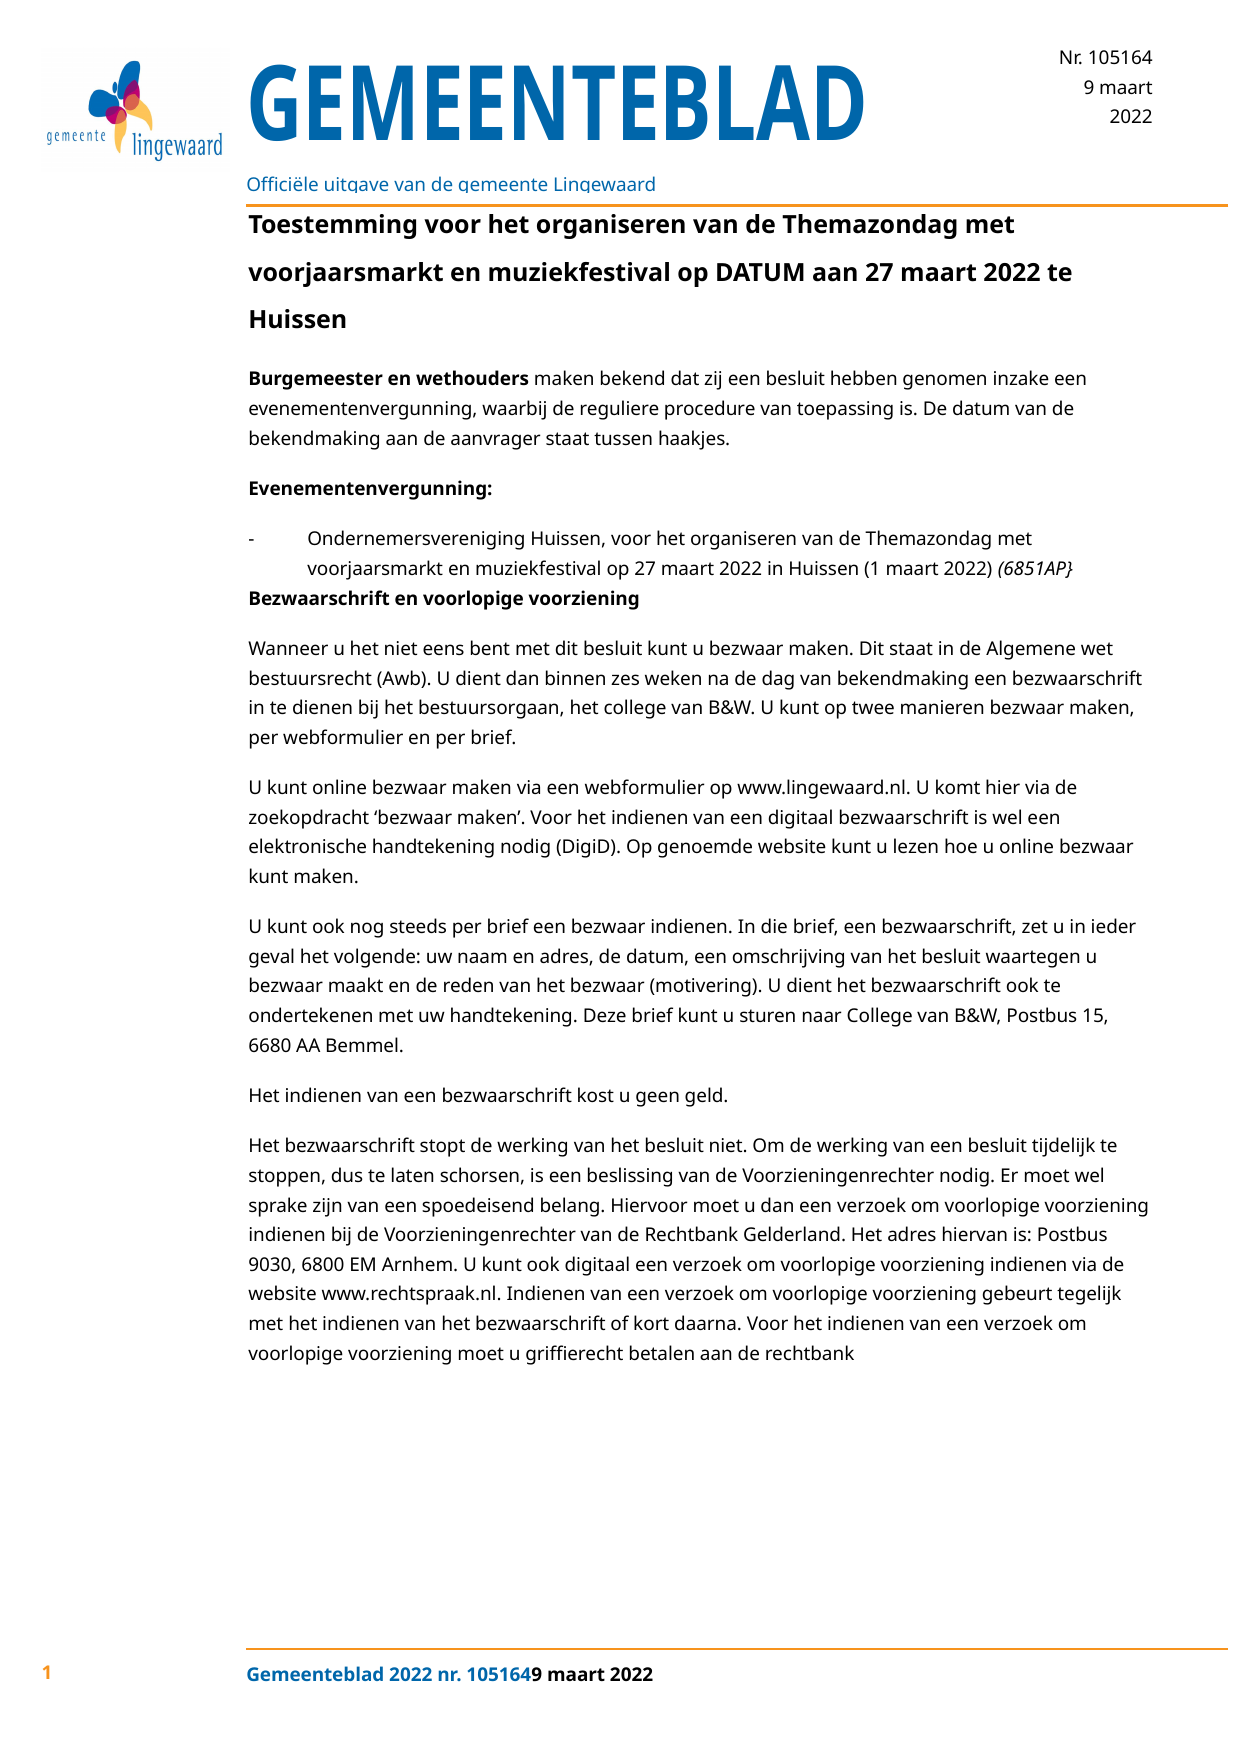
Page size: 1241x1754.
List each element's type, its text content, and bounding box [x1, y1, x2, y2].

picture [41, 47, 231, 172]
text Het indienen van een bezwaarschrift kost u geen geld. [248, 1082, 1152, 1108]
list Ondernemersvereniging Huissen, voor het organiseren van de Themazondag met voorjaarsmarkt en muziekfestival op 27 maart 2022 in Huissen (1 maart 2022) (6851AP} [248, 526, 1152, 581]
text Bezwaarschrift en voorlopige voorziening [248, 585, 1152, 610]
text Het bezwaarschrift stopt de werking van het besluit niet. Om de werking van een besluit tijdelijk te stoppen, dus te laten schorsen, is een beslissing van de Voorzieningenrechter nodig. Er moet wel sprake zijn van een spoedeisend belang. Hiervoor moet u dan een verzoek om voorlopige voorziening indienen bij de Voorzieningenrechter van de Rechtbank Gelderland. Het adres hiervan is: Postbus 9030, 6800 EM Arnhem. U kunt ook digitaal een verzoek om voorlopige voorziening indienen via de website www.rechtspraak.nl. Indienen van een verzoek om voorlopige voorziening gebeurt tegelijk met het indienen van het bezwaarschrift of kort daarna. Voor het indienen van een verzoek om voorlopige voorziening moet u griffierecht betalen aan de rechtbank [248, 1133, 1152, 1365]
text U kunt online bezwaar maken via een webformulier op www.lingewaard.nl. U komt hier via de zoekopdracht ‘bezwaar maken’. Voor het indienen van een digitaal bezwaarschrift is wel een elektronische handtekening nodig (DigiD). Op genoemde website kunt u lezen hoe u online bezwaar kunt maken. [248, 774, 1152, 889]
text U kunt ook nog steeds per brief een bezwaar indienen. In die brief, een bezwaarschrift, zet u in ieder geval het volgende: uw naam en adres, de datum, een omschrijving van het besluit waartegen u bezwaar maakt en de reden van het bezwaar (motivering). U dient het bezwaarschrift ook te ondertekenen met uw handtekening. Deze brief kunt u sturen naar College van B&W, Postbus 15, 6680 AA Bemmel. [248, 913, 1152, 1057]
text Evenementenvergunning: [248, 475, 1152, 501]
text Wanneer u het niet eens bent met dit besluit kunt u bezwaar maken. Dit staat in de Algemene wet bestuursrecht (Awb). U dient dan binnen zes weken na de dag van bekendmaking een bezwaarschrift in te dienen bij het bestuursorgaan, het college van B&W. U kunt op twee manieren bezwaar maken, per webformulier en per brief. [248, 635, 1152, 749]
text Toestemming voor het organiseren van de Themazondag met voorjaarsmarkt en muziekfestival op DATUM aan 27 maart 2022 te Huissen [248, 207, 1152, 336]
text Burgemeester en wethouders maken bekend dat zij een besluit hebben genomen inzake een evenementenvergunning, waarbij de reguliere procedure van toepassing is. De datum van de bekendmaking aan de aanvrager staat tussen haakjes. [248, 366, 1152, 450]
